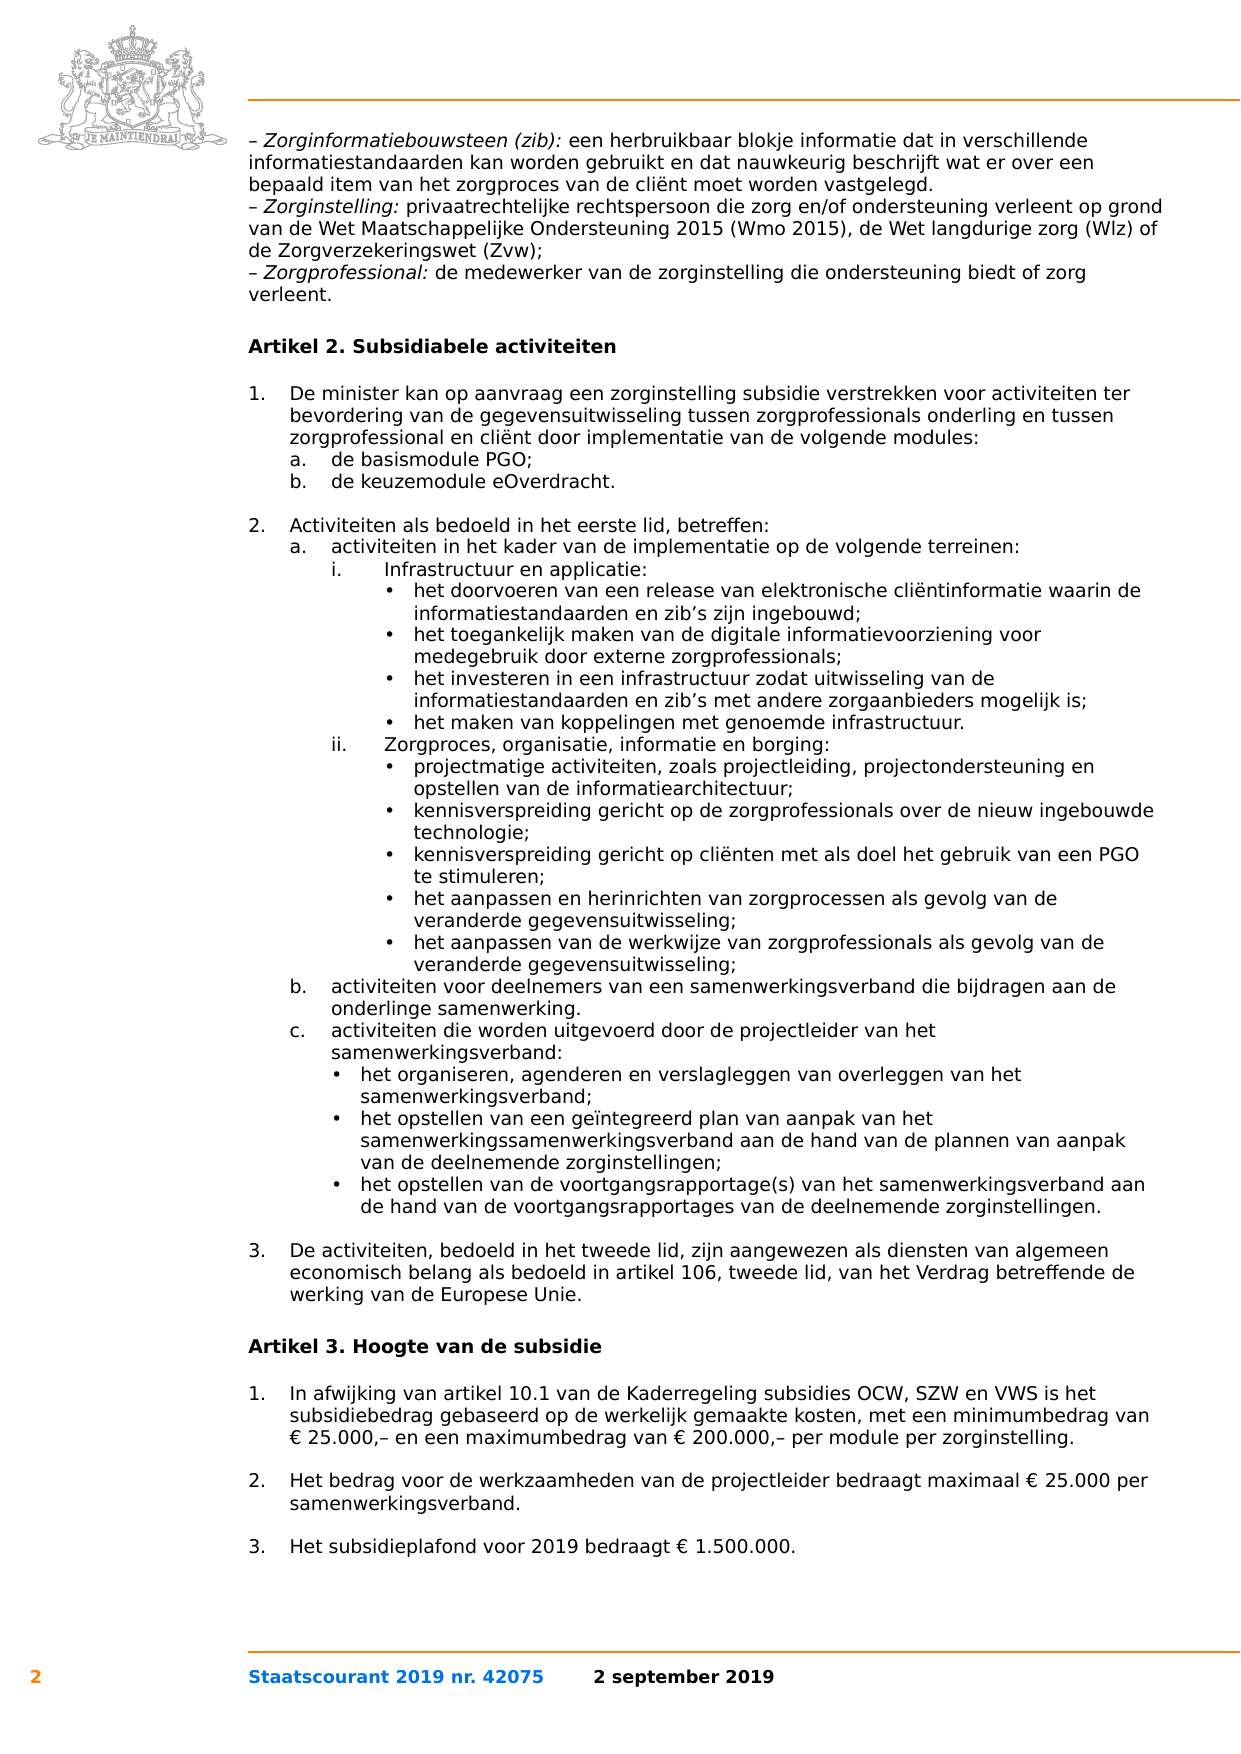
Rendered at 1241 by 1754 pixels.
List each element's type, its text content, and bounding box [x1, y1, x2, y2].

text • het doorvoeren van een release van elektronische cliëntinformatie waarin de informatiestandaarden en zib’s zijn ingebouwd; [384, 580, 1163, 624]
picture [38, 25, 227, 150]
text 2. Het bedrag voor de werkzaamheden van de projectleider bedraagt maximaal € 25.000 per samenwerkingsverband. [248, 1470, 1163, 1514]
text 1. De minister kan op aanvraag een zorginstelling subsidie verstrekken voor activiteiten ter bevordering van de gegevensuitwisseling tussen zorgprofessionals onderling en tussen zorgprofessional en cliënt door implementatie van de volgende modules: [248, 383, 1163, 449]
text a. activiteiten in het kader van de implementatie op de volgende terreinen: [289, 536, 1163, 558]
text – Zorginstelling: privaatrechtelijke rechtspersoon die zorg en/of ondersteuning verleent op grond van de Wet Maatschappelijke Ondersteuning 2015 (Wmo 2015), de Wet langdurige zorg (Wlz) of de Zorgverzekeringswet (Zvw); [248, 196, 1163, 262]
subtitle Artikel 2. Subsidiabele activiteiten [248, 336, 1163, 358]
text c. activiteiten die worden uitgevoerd door de projectleider van het samenwerkingsverband: [289, 1020, 1163, 1064]
text b. activiteiten voor deelnemers van een samenwerkingsverband die bijdragen aan de onderlinge samenwerking. [289, 976, 1163, 1020]
text • het aanpassen van de werkwijze van zorgprofessionals als gevolg van de veranderde gegevensuitwisseling; [384, 932, 1163, 976]
text • het investeren in een infrastructuur zodat uitwisseling van de informatiestandaarden en zib’s met andere zorgaanbieders mogelijk is; [384, 668, 1163, 712]
text • het organiseren, agenderen en verslagleggen van overleggen van het samenwerkingsverband; [331, 1064, 1163, 1108]
text • het opstellen van de voortgangsrapportage(s) van het samenwerkingsverband aan de hand van de voortgangsrapportages van de deelnemende zorginstellingen. [331, 1174, 1163, 1218]
text 1. In afwijking van artikel 10.1 van de Kaderregeling subsidies OCW, SZW en VWS is het subsidiebedrag gebaseerd op de werkelijk gemaakte kosten, met een minimumbedrag van € 25.000,– en een maximumbedrag van € 200.000,– per module per zorginstelling. [248, 1383, 1163, 1448]
text • het toegankelijk maken van de digitale informatievoorziening voor medegebruik door externe zorgprofessionals; [384, 624, 1163, 668]
text • het aanpassen en herinrichten van zorgprocessen als gevolg van de veranderde gegevensuitwisseling; [384, 888, 1163, 932]
text – Zorgprofessional: de medewerker van de zorginstelling die ondersteuning biedt of zorg verleent. [248, 262, 1163, 306]
text ii. Zorgproces, organisatie, informatie en borging: [331, 734, 1163, 756]
text a. de basismodule PGO; [289, 449, 1163, 471]
text • het opstellen van een geïntegreerd plan van aanpak van het samenwerkingssamenwerkingsverband aan de hand van de plannen van aanpak van de deelnemende zorginstellingen; [331, 1108, 1163, 1174]
text i. Infrastructuur en applicatie: [331, 558, 1163, 580]
text 2. Activiteiten als bedoeld in het eerste lid, betreffen: [248, 514, 1163, 536]
text • kennisverspreiding gericht op cliënten met als doel het gebruik van een PGO te stimuleren; [384, 844, 1163, 888]
text b. de keuzemodule eOverdracht. [289, 471, 1163, 493]
text 3. De activiteiten, bedoeld in het tweede lid, zijn aangewezen als diensten van algemeen economisch belang als bedoeld in artikel 106, tweede lid, van het Verdrag betreffende de werking van de Europese Unie. [248, 1240, 1163, 1306]
text • het maken van koppelingen met genoemde infrastructuur. [384, 712, 1163, 734]
text • kennisverspreiding gericht op de zorgprofessionals over de nieuw ingebouwde technologie; [384, 800, 1163, 844]
text 3. Het subsidieplafond voor 2019 bedraagt € 1.500.000. [248, 1536, 1163, 1558]
text – Zorginformatiebouwsteen (zib): een herbruikbaar blokje informatie dat in verschillende informatiestandaarden kan worden gebruikt en dat nauwkeurig beschrijft wat er over een bepaald item van het zorgproces van de cliënt moet worden vastgelegd. [248, 130, 1163, 196]
subtitle Artikel 3. Hoogte van de subsidie [248, 1336, 1163, 1358]
text • projectmatige activiteiten, zoals projectleiding, projectondersteuning en opstellen van de informatiearchitectuur; [384, 756, 1163, 800]
